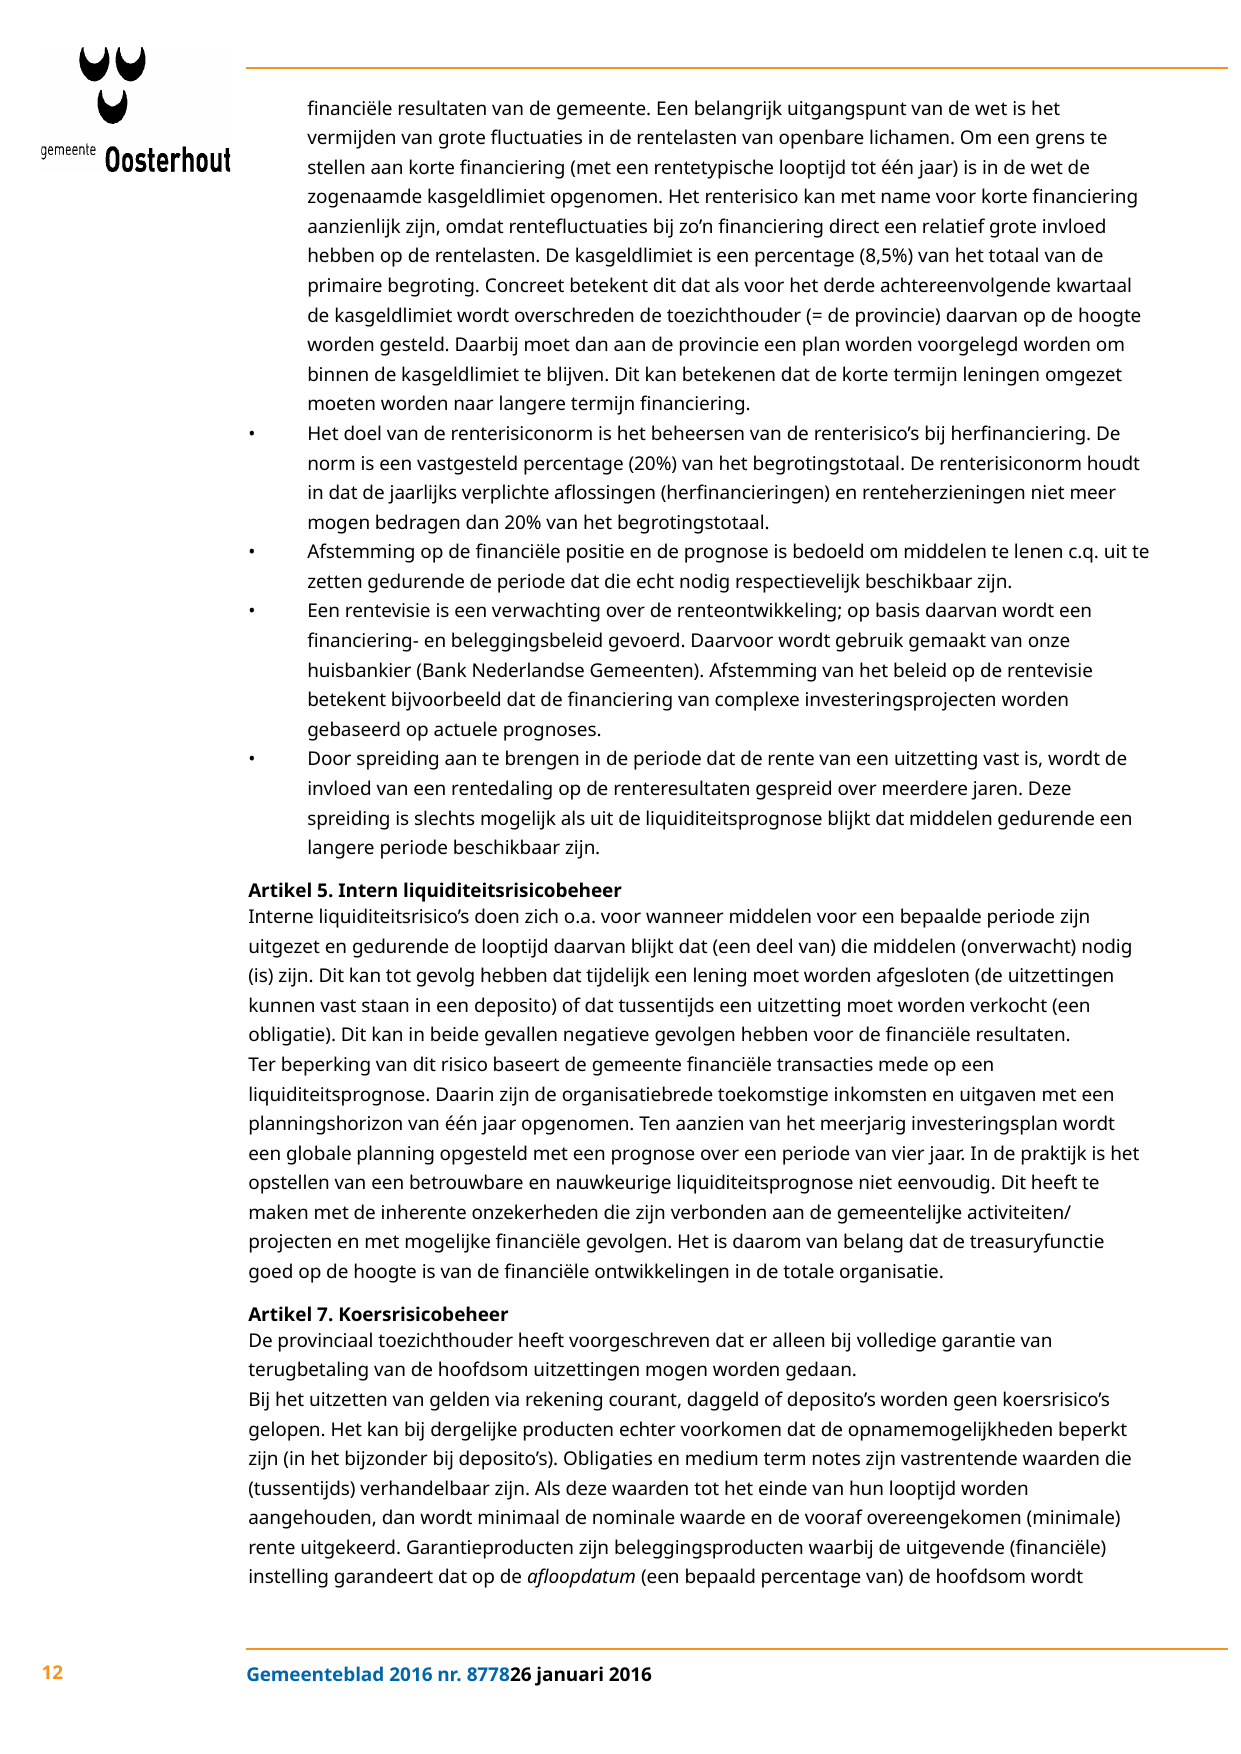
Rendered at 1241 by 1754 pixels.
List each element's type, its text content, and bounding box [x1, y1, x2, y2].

list Een rentevisie is een verwachting over de renteontwikkeling; op basis daarvan wordt een financiering- en beleggingsbeleid gevoerd. Daarvoor wordt gebruik gemaakt van onze huisbankier (Bank Nederlandse Gemeenten). Afstemming van het beleid op de rentevisie betekent bijvoorbeeld dat de financiering van complexe investeringsprojecten worden gebaseerd op actuele prognoses. [248, 598, 1152, 742]
list Door spreiding aan te brengen in de periode dat de rente van een uitzetting vast is, wordt de invloed van een rentedaling op de renteresultaten gespreid over meerdere jaren. Deze spreiding is slechts mogelijk als uit de liquiditeitsprognose blijkt dat middelen gedurende een langere periode beschikbaar zijn. [248, 746, 1152, 860]
list Het doel van de renterisiconorm is het beheersen van de renterisico’s bij herfinanciering. De norm is een vastgesteld percentage (20%) van het begrotingstotaal. De renterisiconorm houdt in dat de jaarlijks verplichte aflossingen (herfinancieringen) en renteherzieningen niet meer mogen bedragen dan 20% van het begrotingstotaal. [248, 420, 1152, 535]
text Artikel 7. Koersrisicobeheer [248, 1301, 1152, 1327]
text Artikel 5. Intern liquiditeitsrisicobeheer [248, 877, 1152, 903]
text De provinciaal toezichthouder heeft voorgeschreven dat er alleen bij volledige garantie van terugbetaling van de hoofdsom uitzettingen mogen worden gedaan. [248, 1327, 1152, 1382]
text Bij het uitzetten van gelden via rekening courant, daggeld of deposito’s worden geen koersrisico’s gelopen. Het kan bij dergelijke producten echter voorkomen dat de opnamemogelijkheden beperkt zijn (in het bijzonder bij deposito’s). Obligaties en medium term notes zijn vastrentende waarden die (tussentijds) verhandelbaar zijn. Als deze waarden tot het einde van hun looptijd worden aangehouden, dan wordt minimaal de nominale waarde en de vooraf overeengekomen (minimale) rente uitgekeerd. Garantieproducten zijn beleggingsproducten waarbij de uitgevende (financiële) instelling garandeert dat op de afloopdatum (een bepaald percentage van) de hoofdsom wordt [248, 1386, 1152, 1589]
picture [41, 47, 231, 172]
list financiële resultaten van de gemeente. Een belangrijk uitgangspunt van de wet is het vermijden van grote fluctuaties in de rentelasten van openbare lichamen. Om een grens te stellen aan korte financiering (met een rentetypische looptijd tot één jaar) is in de wet de zogenaamde kasgeldlimiet opgenomen. Het renterisico kan met name voor korte financiering aanzienlijk zijn, omdat rentefluctuaties bij zo’n financiering direct een relatief grote invloed hebben op de rentelasten. De kasgeldlimiet is een percentage (8,5%) van het totaal van de primaire begroting. Concreet betekent dit dat als voor het derde achtereenvolgende kwartaal de kasgeldlimiet wordt overschreden de toezichthouder (= de provincie) daarvan op de hoogte worden gesteld. Daarbij moet dan aan de provincie een plan worden voorgelegd worden om binnen de kasgeldlimiet te blijven. Dit kan betekenen dat de korte termijn leningen omgezet moeten worden naar langere termijn financiering. [248, 95, 1152, 416]
text Ter beperking van dit risico baseert de gemeente financiële transacties mede op een liquiditeitsprognose. Daarin zijn de organisatiebrede toekomstige inkomsten en uitgaven met een planningshorizon van één jaar opgenomen. Ten aanzien van het meerjarig investeringsplan wordt een globale planning opgesteld met een prognose over een periode van vier jaar. In de praktijk is het opstellen van een betrouwbare en nauwkeurige liquiditeitsprognose niet eenvoudig. Dit heeft te maken met de inherente onzekerheden die zijn verbonden aan de gemeentelijke activiteiten/ projecten en met mogelijke financiële gevolgen. Het is daarom van belang dat de treasuryfunctie goed op de hoogte is van de financiële ontwikkelingen in de totale organisatie. [248, 1051, 1152, 1284]
text Interne liquiditeitsrisico’s doen zich o.a. voor wanneer middelen voor een bepaalde periode zijn uitgezet en gedurende de looptijd daarvan blijkt dat (een deel van) die middelen (onverwacht) nodig (is) zijn. Dit kan tot gevolg hebben dat tijdelijk een lening moet worden afgesloten (de uitzettingen kunnen vast staan in een deposito) of dat tussentijds een uitzetting moet worden verkocht (een obligatie). Dit kan in beide gevallen negatieve gevolgen hebben voor de financiële resultaten. [248, 903, 1152, 1047]
list Afstemming op de financiële positie en de prognose is bedoeld om middelen te lenen c.q. uit te zetten gedurende de periode dat die echt nodig respectievelijk beschikbaar zijn. [248, 538, 1152, 594]
